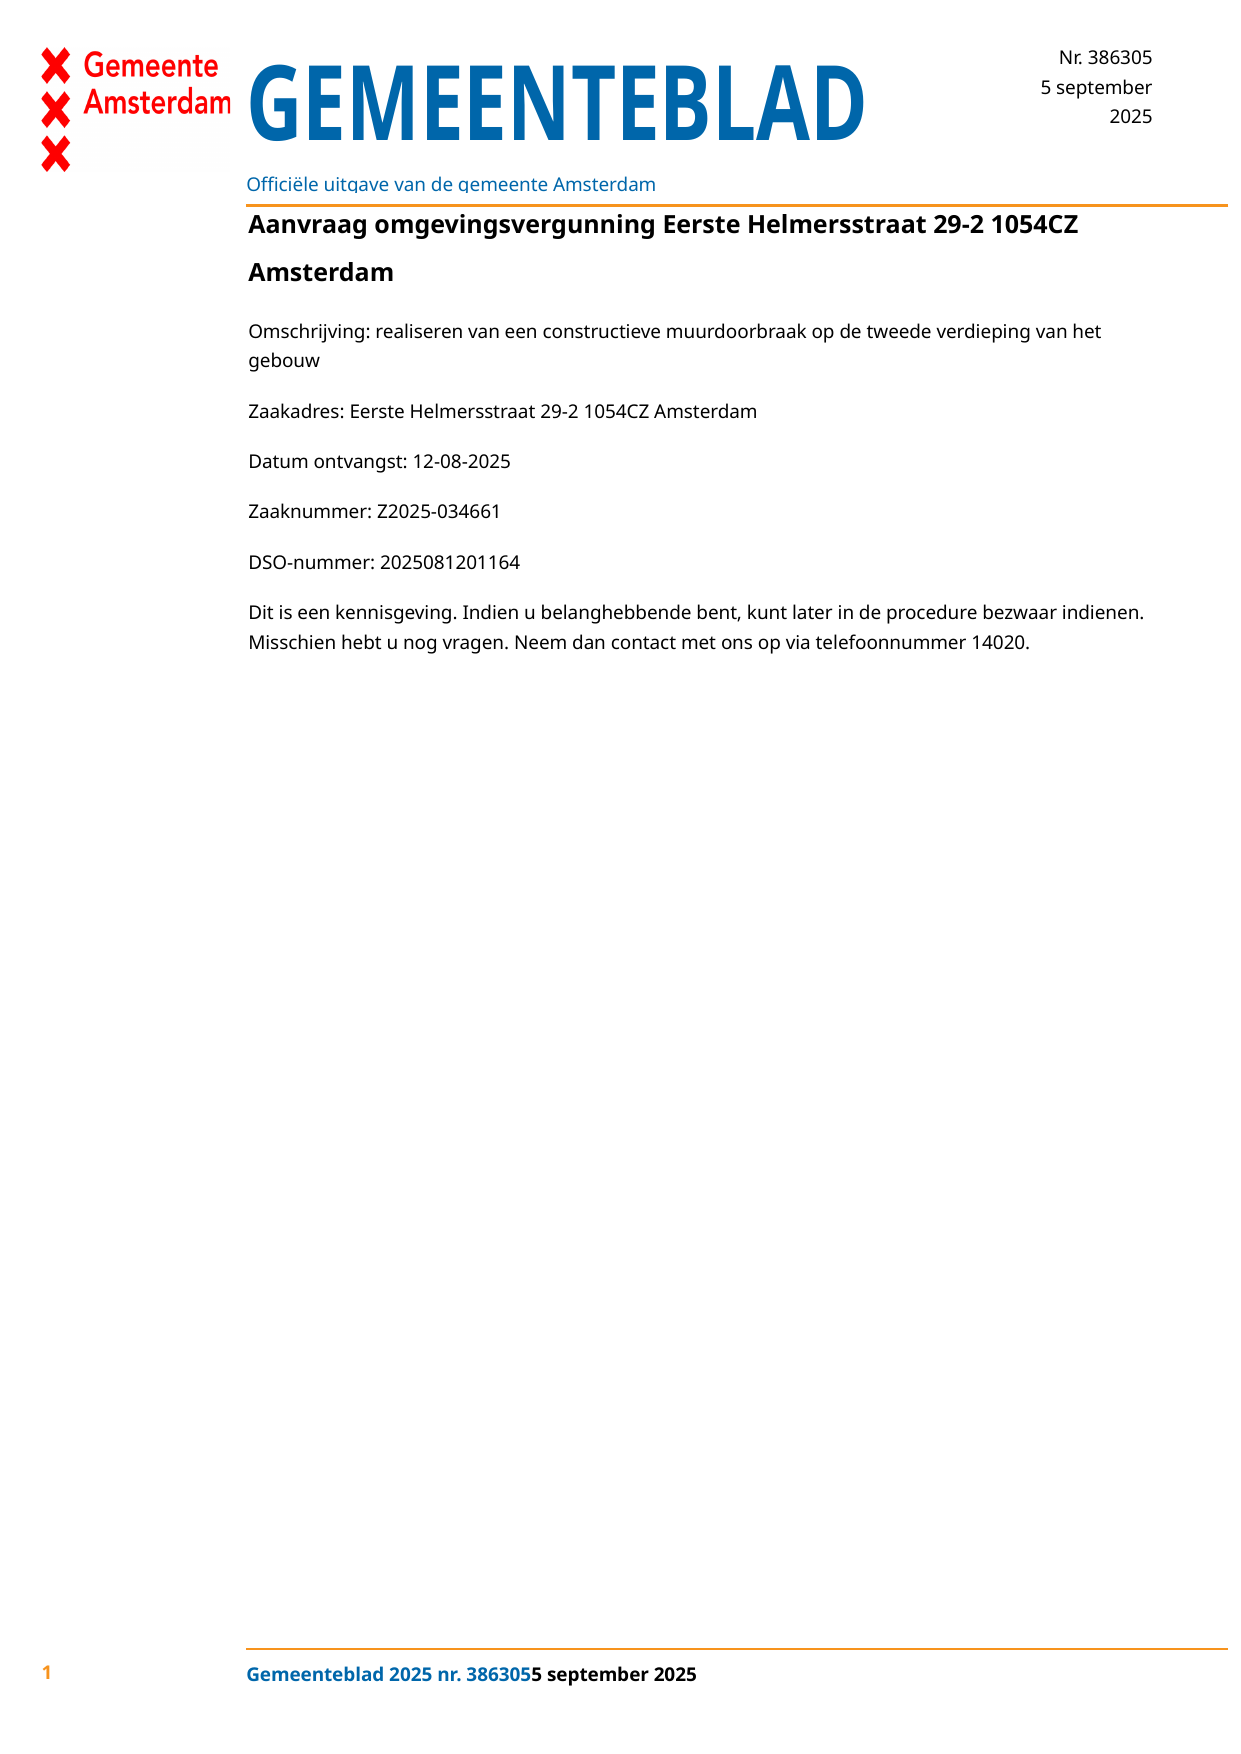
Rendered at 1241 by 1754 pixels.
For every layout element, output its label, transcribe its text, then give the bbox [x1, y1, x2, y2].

text Zaaknummer: Z2025-034661 [248, 499, 1152, 524]
text Datum ontvangst: 12-08-2025 [248, 448, 1152, 474]
text Omschrijving: realiseren van een constructieve muurdoorbraak op de tweede verdieping van het gebouw [248, 318, 1152, 373]
text Dit is een kennisgeving. Indien u belanghebbende bent, kunt later in de procedure bezwaar indienen. Misschien hebt u nog vragen. Neem dan contact met ons op via telefoonnummer 14020. [248, 599, 1152, 655]
text DSO-nummer: 2025081201164 [248, 549, 1152, 575]
picture [41, 47, 231, 172]
text Aanvraag omgevingsvergunning Eerste Helmersstraat 29-2 1054CZ Amsterdam [248, 207, 1152, 288]
text Zaakadres: Eerste Helmersstraat 29-2 1054CZ Amsterdam [248, 398, 1152, 424]
